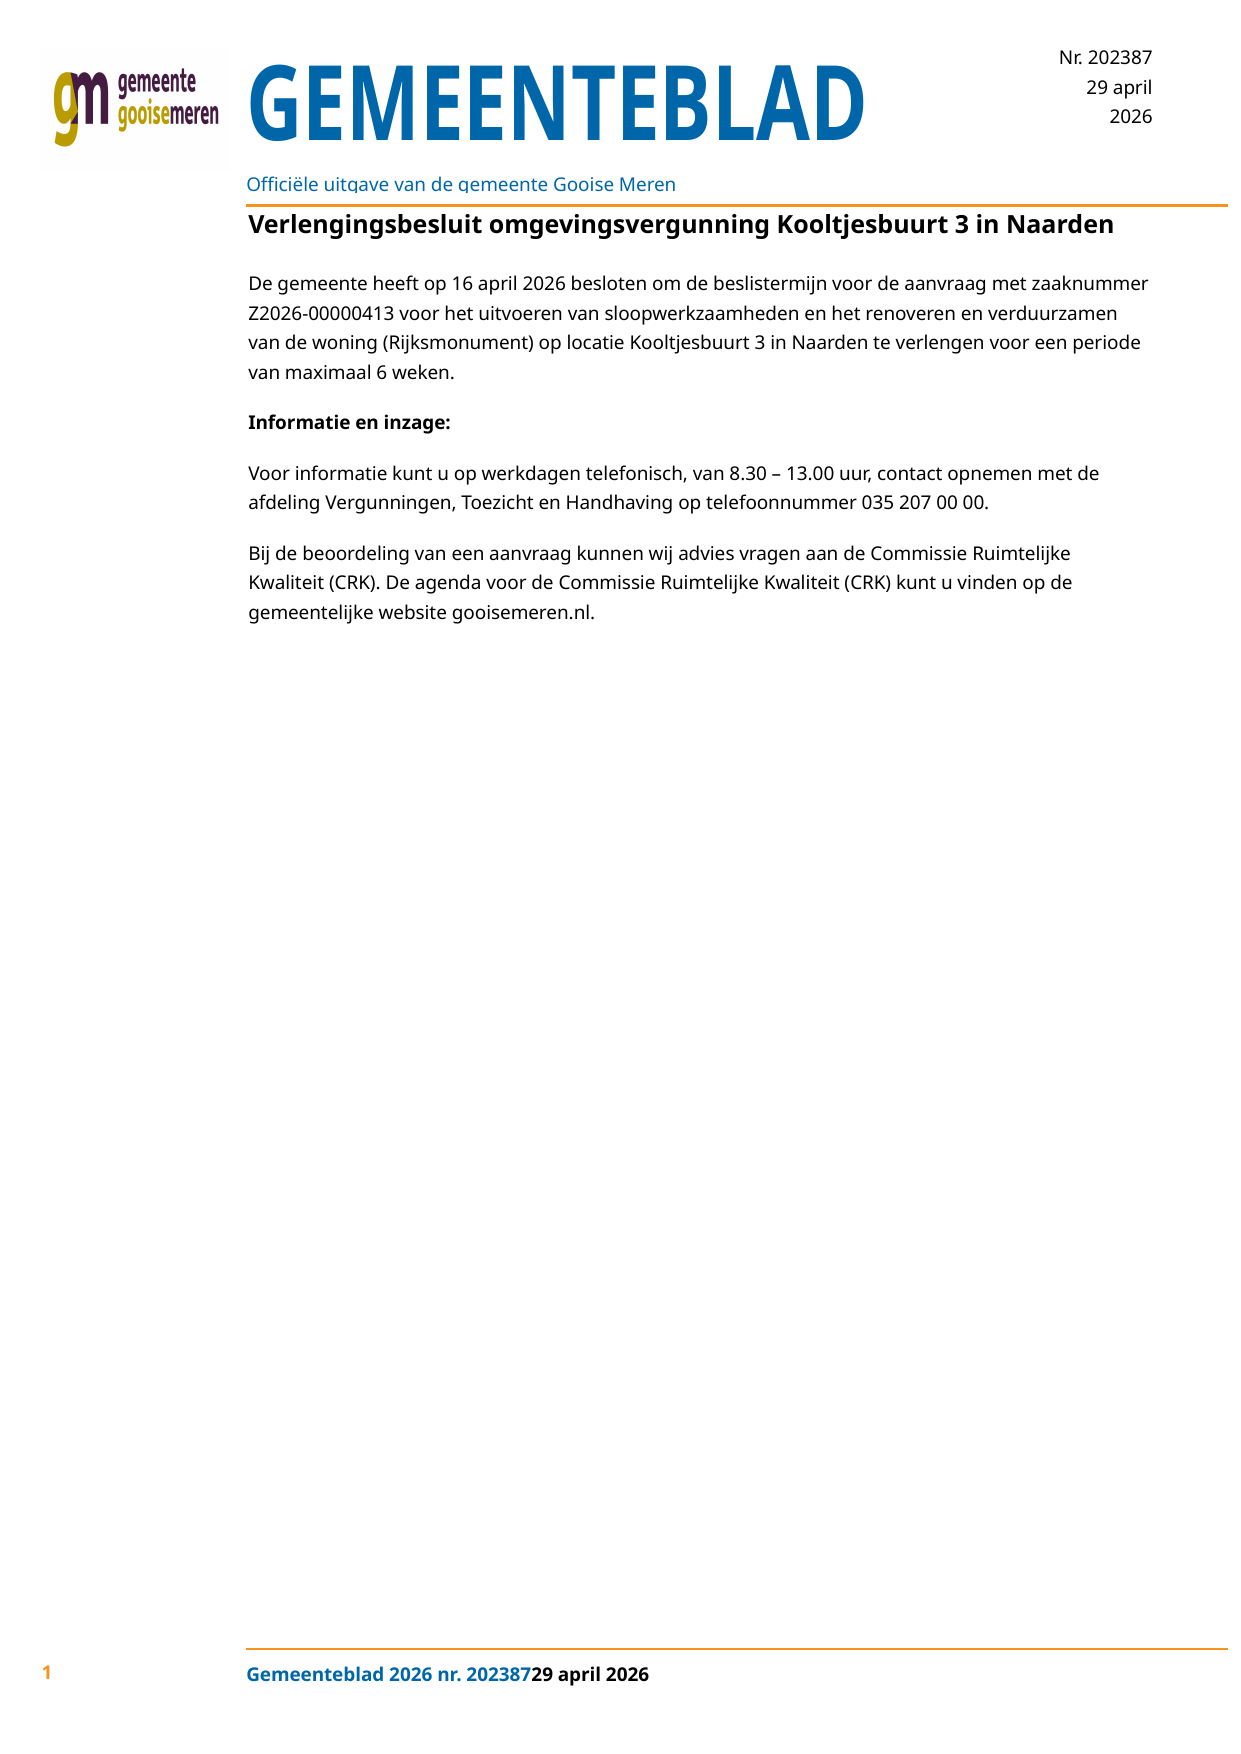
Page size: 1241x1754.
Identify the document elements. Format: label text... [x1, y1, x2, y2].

picture [41, 47, 231, 172]
text Bij de beoordeling van een aanvraag kunnen wij advies vragen aan de Commissie Ruimtelijke Kwaliteit (CRK). De agenda voor de Commissie Ruimtelijke Kwaliteit (CRK) kunt u vinden op de gemeentelijke website gooisemeren.nl. [248, 540, 1152, 625]
text Verlengingsbesluit omgevingsvergunning Kooltjesbuurt 3 in Naarden [248, 207, 1152, 241]
text Informatie en inzage: [248, 409, 1152, 435]
text Voor informatie kunt u op werkdagen telefonisch, van 8.30 – 13.00 uur, contact opnemen met de afdeling Vergunningen, Toezicht en Handhaving op telefoonnummer 035 207 00 00. [248, 460, 1152, 515]
text De gemeente heeft op 16 april 2026 besloten om de beslistermijn voor de aanvraag met zaaknummer Z2026-00000413 voor het uitvoeren van sloopwerkzaamheden en het renoveren en verduurzamen van de woning (Rijksmonument) op locatie Kooltjesbuurt 3 in Naarden te verlengen voor een periode van maximaal 6 weken. [248, 270, 1152, 385]
